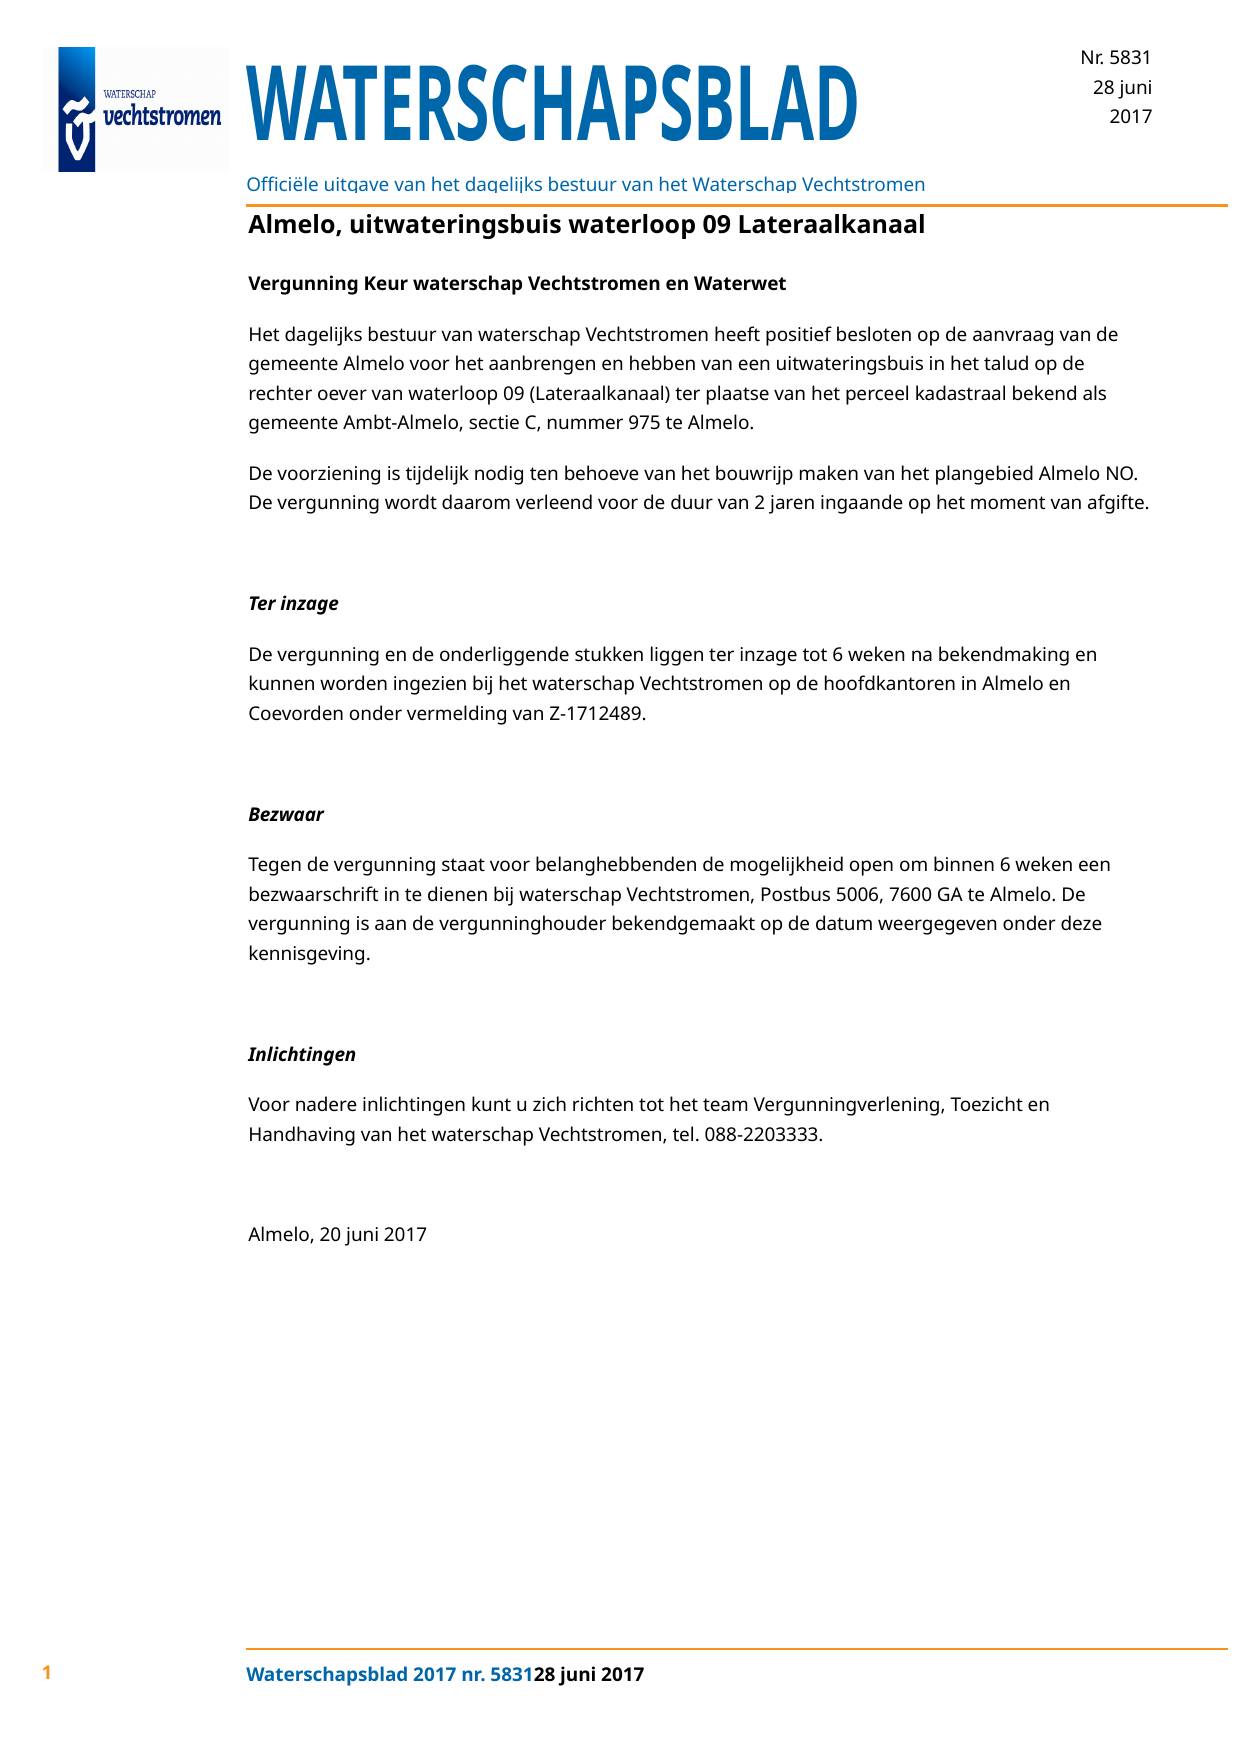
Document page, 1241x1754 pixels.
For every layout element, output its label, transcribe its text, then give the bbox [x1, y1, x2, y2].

text De voorziening is tijdelijk nodig ten behoeve van het bouwrijp maken van het plangebied Almelo NO. De vergunning wordt daarom verleend voor de duur van 2 jaren ingaande op het moment van afgifte. [248, 460, 1152, 515]
text Bezwaar [248, 801, 1152, 826]
text Vergunning Keur waterschap Vechtstromen en Waterwet [248, 270, 1152, 296]
text Het dagelijks bestuur van waterschap Vechtstromen heeft positief besloten op de aanvraag van de gemeente Almelo voor het aanbrengen en hebben van een uitwateringsbuis in het talud op de rechter oever van waterloop 09 (Lateraalkanaal) ter plaatse van het perceel kadastraal bekend als gemeente Ambt-Almelo, sectie C, nummer 975 te Almelo. [248, 321, 1152, 435]
text Voor nadere inlichtingen kunt u zich richten tot het team Vergunningverlening, Toezicht en Handhaving van het waterschap Vechtstromen, tel. 088-2203333. [248, 1091, 1152, 1146]
text Almelo, uitwateringsbuis waterloop 09 Lateraalkanaal [248, 207, 1152, 241]
text Almelo, 20 juni 2017 [248, 1222, 1152, 1247]
picture [41, 47, 231, 172]
text Tegen de vergunning staat voor belanghebbenden de mogelijkheid open om binnen 6 weken een bezwaarschrift in te dienen bij waterschap Vechtstromen, Postbus 5006, 7600 GA te Almelo. De vergunning is aan de vergunninghouder bekendgemaakt op de datum weergegeven onder deze kennisgeving. [248, 851, 1152, 966]
text Inlichtingen [248, 1041, 1152, 1066]
text Ter inzage [248, 590, 1152, 616]
text De vergunning en de onderliggende stukken liggen ter inzage tot 6 weken na bekendmaking en kunnen worden ingezien bij het waterschap Vechtstromen op de hoofdkantoren in Almelo en Coevorden onder vermelding van Z-1712489. [248, 641, 1152, 726]
